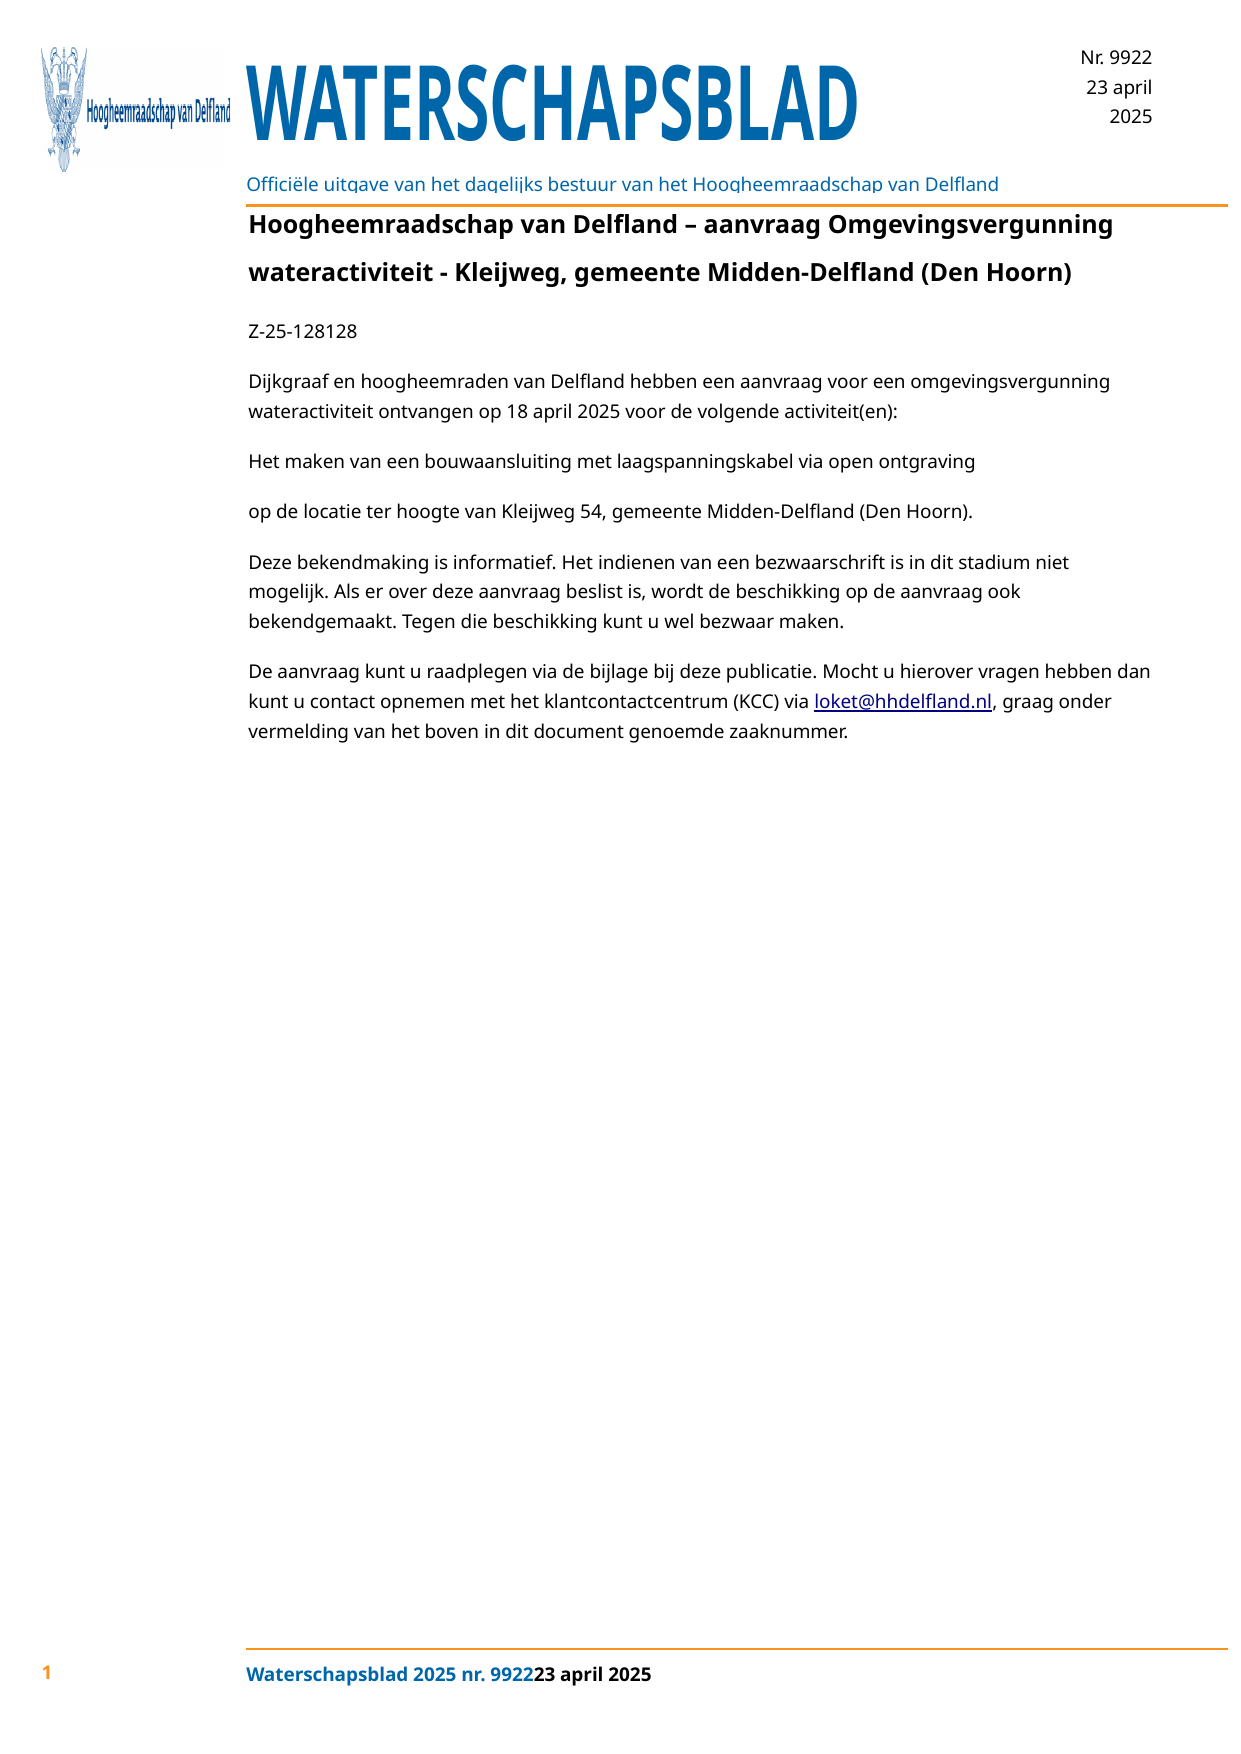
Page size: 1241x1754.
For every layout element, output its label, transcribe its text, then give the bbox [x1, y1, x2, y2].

text Dijkgraaf en hoogheemraden van Delfland hebben een aanvraag voor een omgevingsvergunning wateractiviteit ontvangen op 18 april 2025 voor de volgende activiteit(en): [248, 368, 1152, 424]
picture [41, 47, 231, 172]
text Deze bekendmaking is informatief. Het indienen van een bezwaarschrift is in dit stadium niet mogelijk. Als er over deze aanvraag beslist is, wordt de beschikking op de aanvraag ook bekendgemaakt. Tegen die beschikking kunt u wel bezwaar maken. [248, 549, 1152, 634]
text op de locatie ter hoogte van Kleijweg 54, gemeente Midden-Delfland (Den Hoorn). [248, 499, 1152, 524]
text Z-25-128128 [248, 318, 1152, 344]
text De aanvraag kunt u raadplegen via de bijlage bij deze publicatie. Mocht u hierover vragen hebben dan kunt u contact opnemen met het klantcontactcentrum (KCC) via loket@hhdelfland.nl, graag onder vermelding van het boven in dit document genoemde zaaknummer. [248, 659, 1152, 744]
text Hoogheemraadschap van Delfland – aanvraag Omgevingsvergunning wateractiviteit - Kleijweg, gemeente Midden-Delfland (Den Hoorn) [248, 207, 1152, 288]
text Het maken van een bouwaansluiting met laagspanningskabel via open ontgraving [248, 448, 1152, 474]
